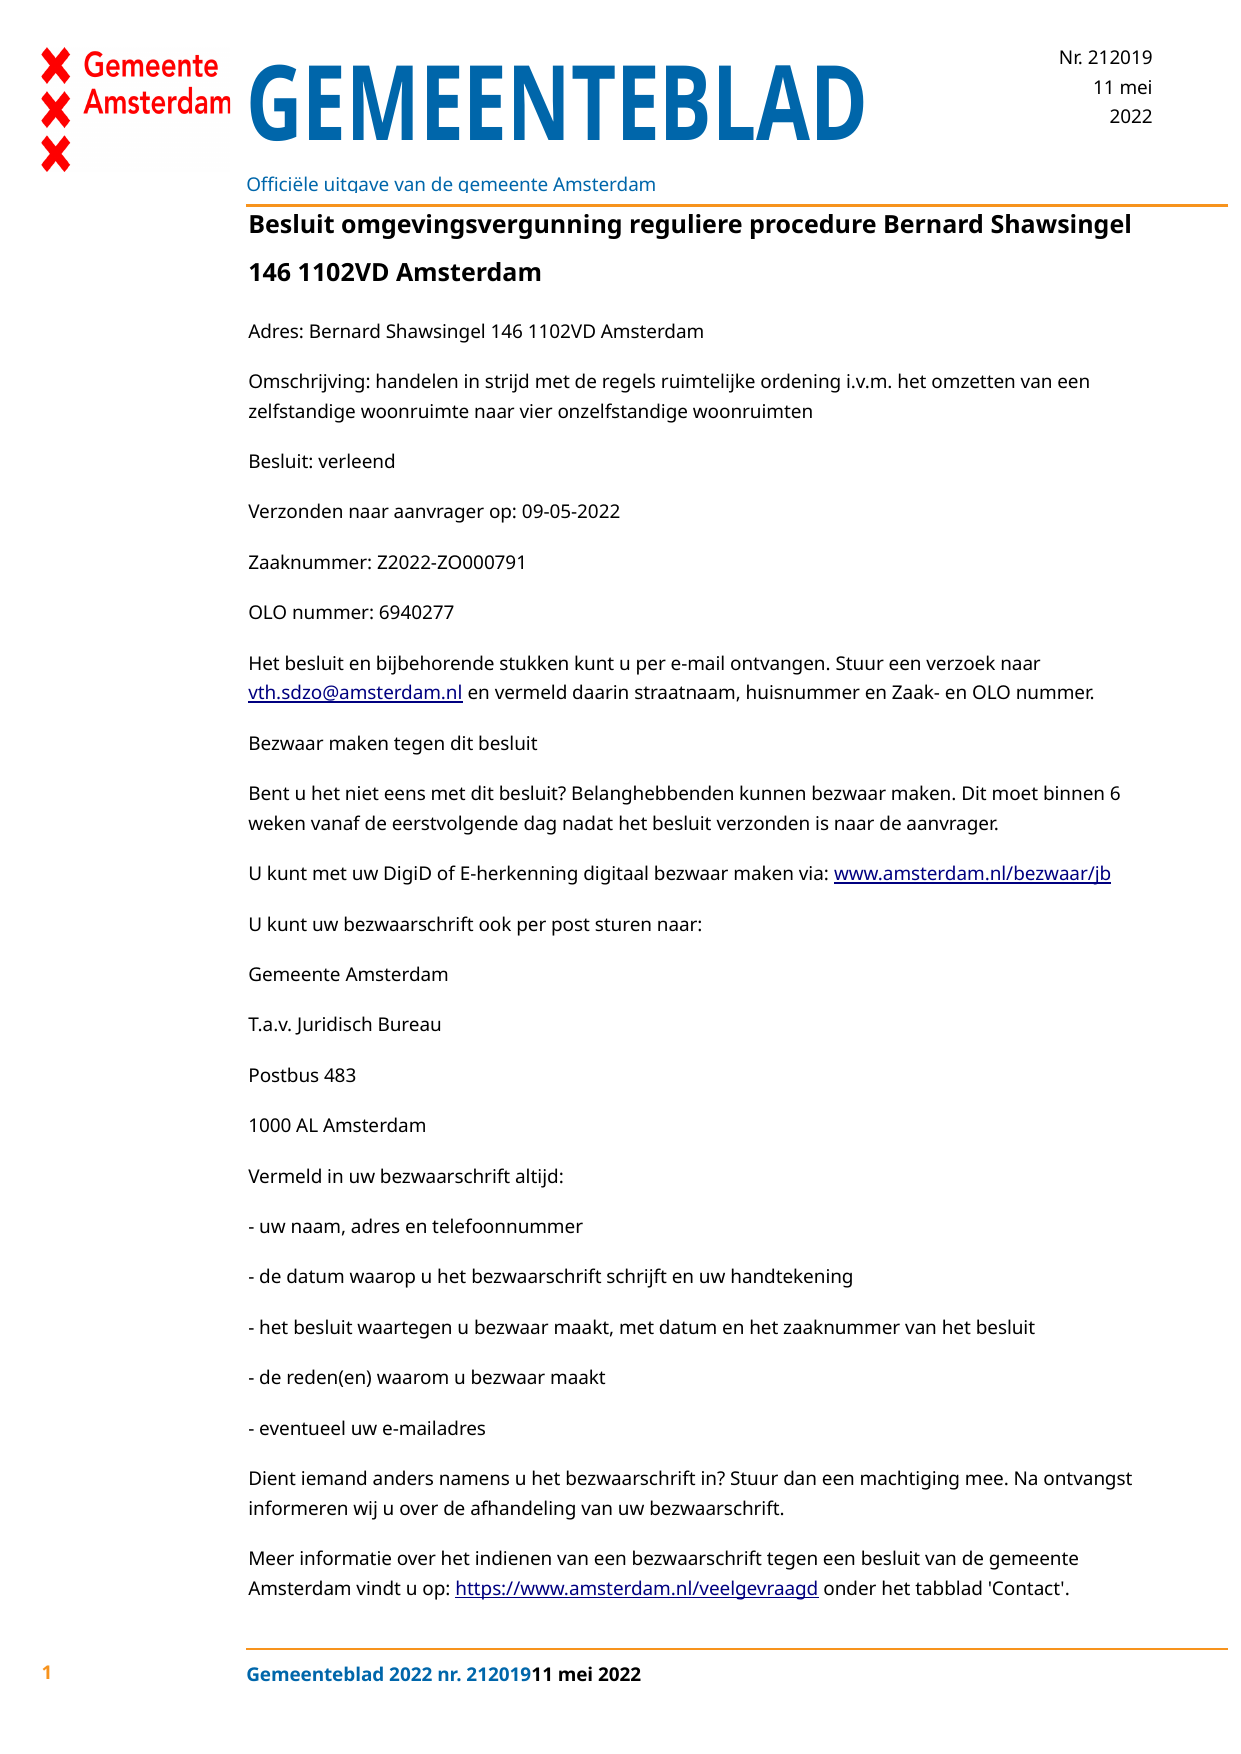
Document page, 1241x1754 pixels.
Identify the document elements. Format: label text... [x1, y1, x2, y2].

text - de reden(en) waarom u bezwaar maakt [248, 1364, 1152, 1390]
text Besluit: verleend [248, 448, 1152, 474]
text Omschrijving: handelen in strijd met de regels ruimtelijke ordening i.v.m. het omzetten van een zelfstandige woonruimte naar vier onzelfstandige woonruimten [248, 368, 1152, 424]
text Meer informatie over het indienen van een bezwaarschrift tegen een besluit van de gemeente Amsterdam vindt u op: https://www.amsterdam.nl/veelgevraagd onder het tabblad 'Contact'. [248, 1545, 1152, 1601]
text - eventueel uw e-mailadres [248, 1415, 1152, 1441]
text Verzonden naar aanvrager op: 09-05-2022 [248, 499, 1152, 524]
text Vermeld in uw bezwaarschrift altijd: [248, 1163, 1152, 1189]
picture [41, 47, 231, 172]
text Adres: Bernard Shawsingel 146 1102VD Amsterdam [248, 318, 1152, 344]
text Besluit omgevingsvergunning reguliere procedure Bernard Shawsingel 146 1102VD Amsterdam [248, 207, 1152, 288]
text Dient iemand anders namens u het bezwaarschrift in? Stuur dan een machtiging mee. Na ontvangst informeren wij u over de afhandeling van uw bezwaarschrift. [248, 1465, 1152, 1521]
text Bezwaar maken tegen dit besluit [248, 730, 1152, 756]
text T.a.v. Juridisch Bureau [248, 1012, 1152, 1037]
text - het besluit waartegen u bezwaar maakt, met datum en het zaaknummer van het besluit [248, 1314, 1152, 1340]
text Het besluit en bijbehorende stukken kunt u per e-mail ontvangen. Stuur een verzoek naar vth.sdzo@amsterdam.nl en vermeld daarin straatnaam, huisnummer en Zaak- en OLO nummer. [248, 650, 1152, 705]
text Bent u het niet eens met dit besluit? Belanghebbenden kunnen bezwaar maken. Dit moet binnen 6 weken vanaf de eerstvolgende dag nadat het besluit verzonden is naar de aanvrager. [248, 780, 1152, 836]
text - de datum waarop u het bezwaarschrift schrijft en uw handtekening [248, 1264, 1152, 1289]
text Postbus 483 [248, 1062, 1152, 1088]
text Gemeente Amsterdam [248, 961, 1152, 987]
text U kunt met uw DigiD of E-herkenning digitaal bezwaar maken via: www.amsterdam.nl/bezwaar/jb [248, 860, 1152, 886]
text - uw naam, adres en telefoonnummer [248, 1213, 1152, 1239]
text Zaaknummer: Z2022-ZO000791 [248, 549, 1152, 575]
text U kunt uw bezwaarschrift ook per post sturen naar: [248, 911, 1152, 937]
text OLO nummer: 6940277 [248, 599, 1152, 625]
text 1000 AL Amsterdam [248, 1112, 1152, 1138]
